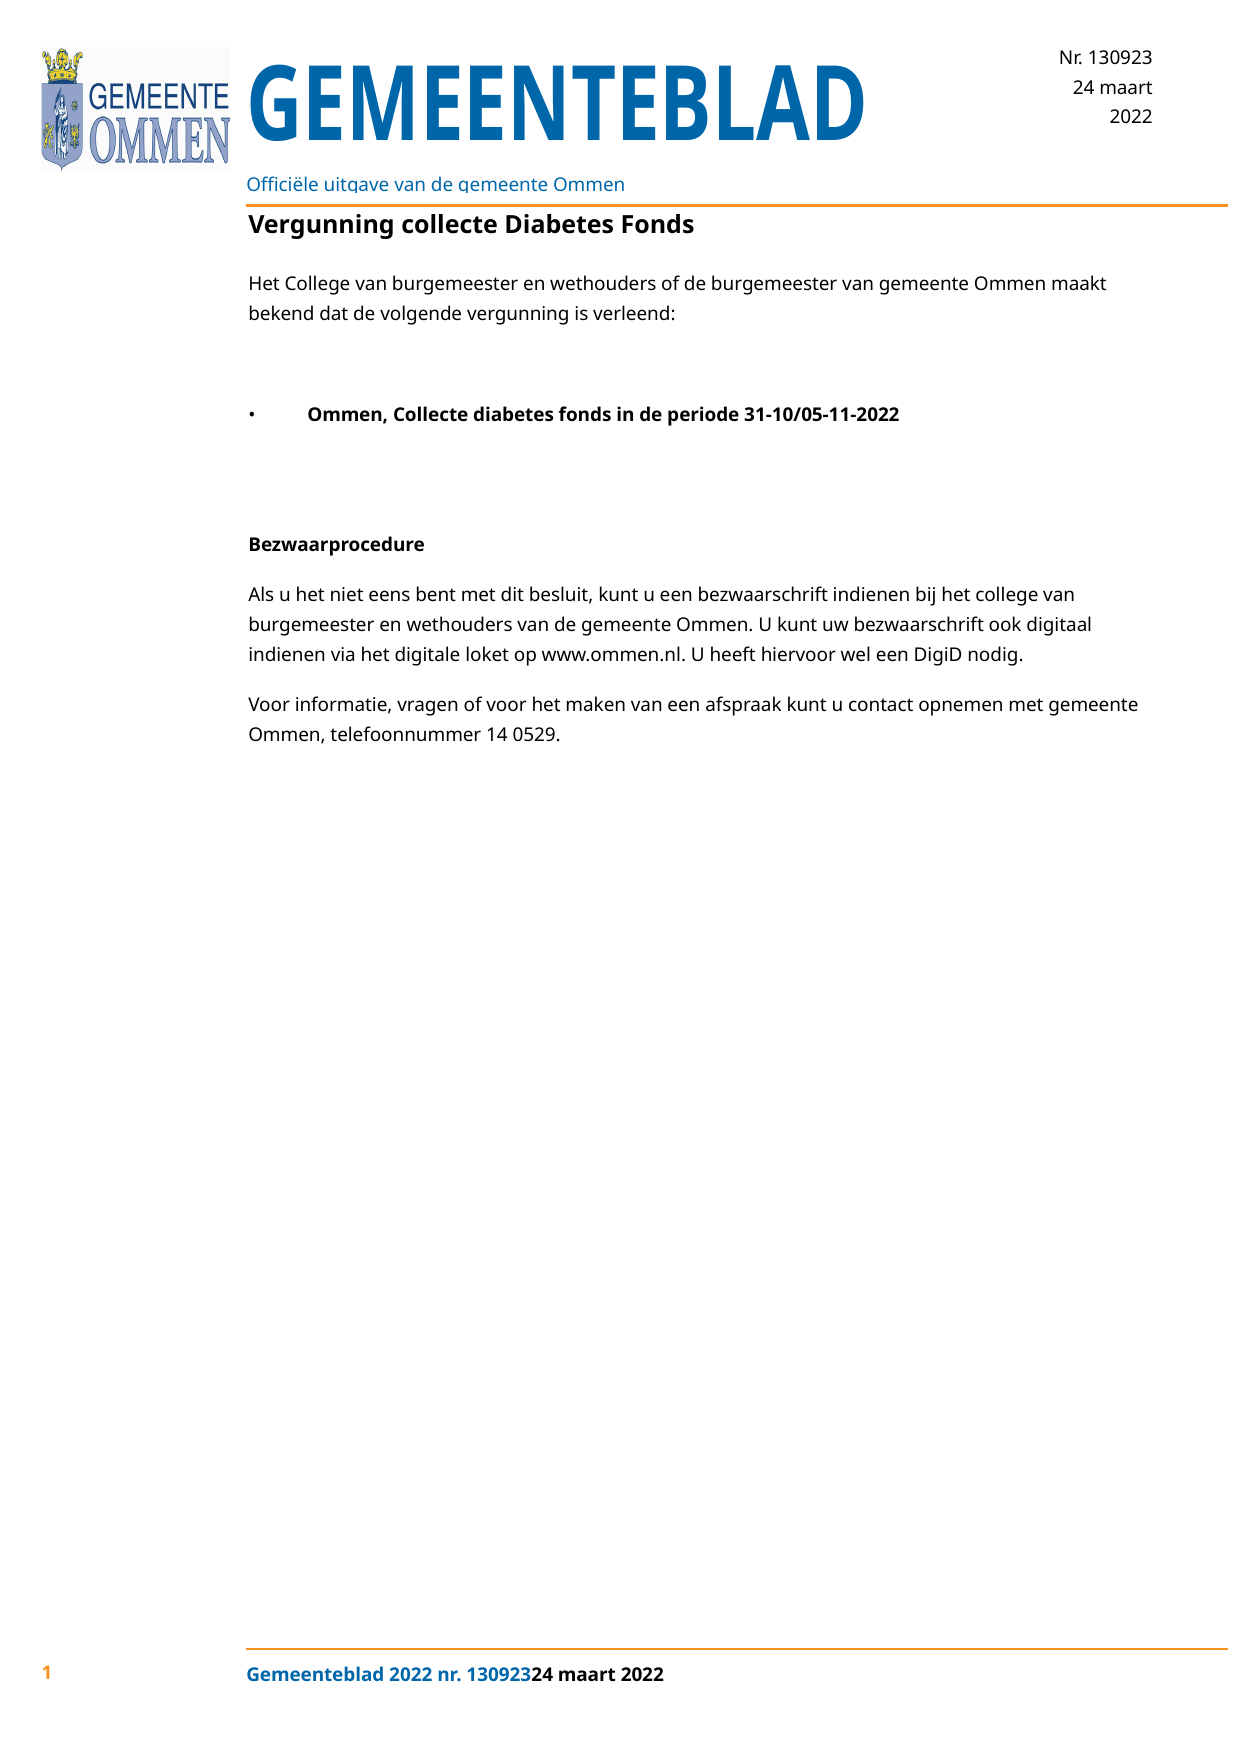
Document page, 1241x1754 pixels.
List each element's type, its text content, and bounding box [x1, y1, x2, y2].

text Vergunning collecte Diabetes Fonds [248, 207, 1152, 241]
text Het College van burgemeester en wethouders of de burgemeester van gemeente Ommen maakt bekend dat de volgende vergunning is verleend: [248, 270, 1152, 326]
picture [41, 47, 231, 172]
text Als u het niet eens bent met dit besluit, kunt u een bezwaarschrift indienen bij het college van burgemeester en wethouders van de gemeente Ommen. U kunt uw bezwaarschrift ook digitaal indienen via het digitale loket op www.ommen.nl. U heeft hiervoor wel een DigiD nodig. [248, 582, 1152, 666]
list Ommen, Collecte diabetes fonds in de periode 31-10/05-11-2022 [248, 401, 1152, 426]
text Voor informatie, vragen of voor het maken van een afspraak kunt u contact opnemen met gemeente Ommen, telefoonnummer 14 0529. [248, 691, 1152, 746]
text Bezwaarprocedure [248, 531, 1152, 557]
